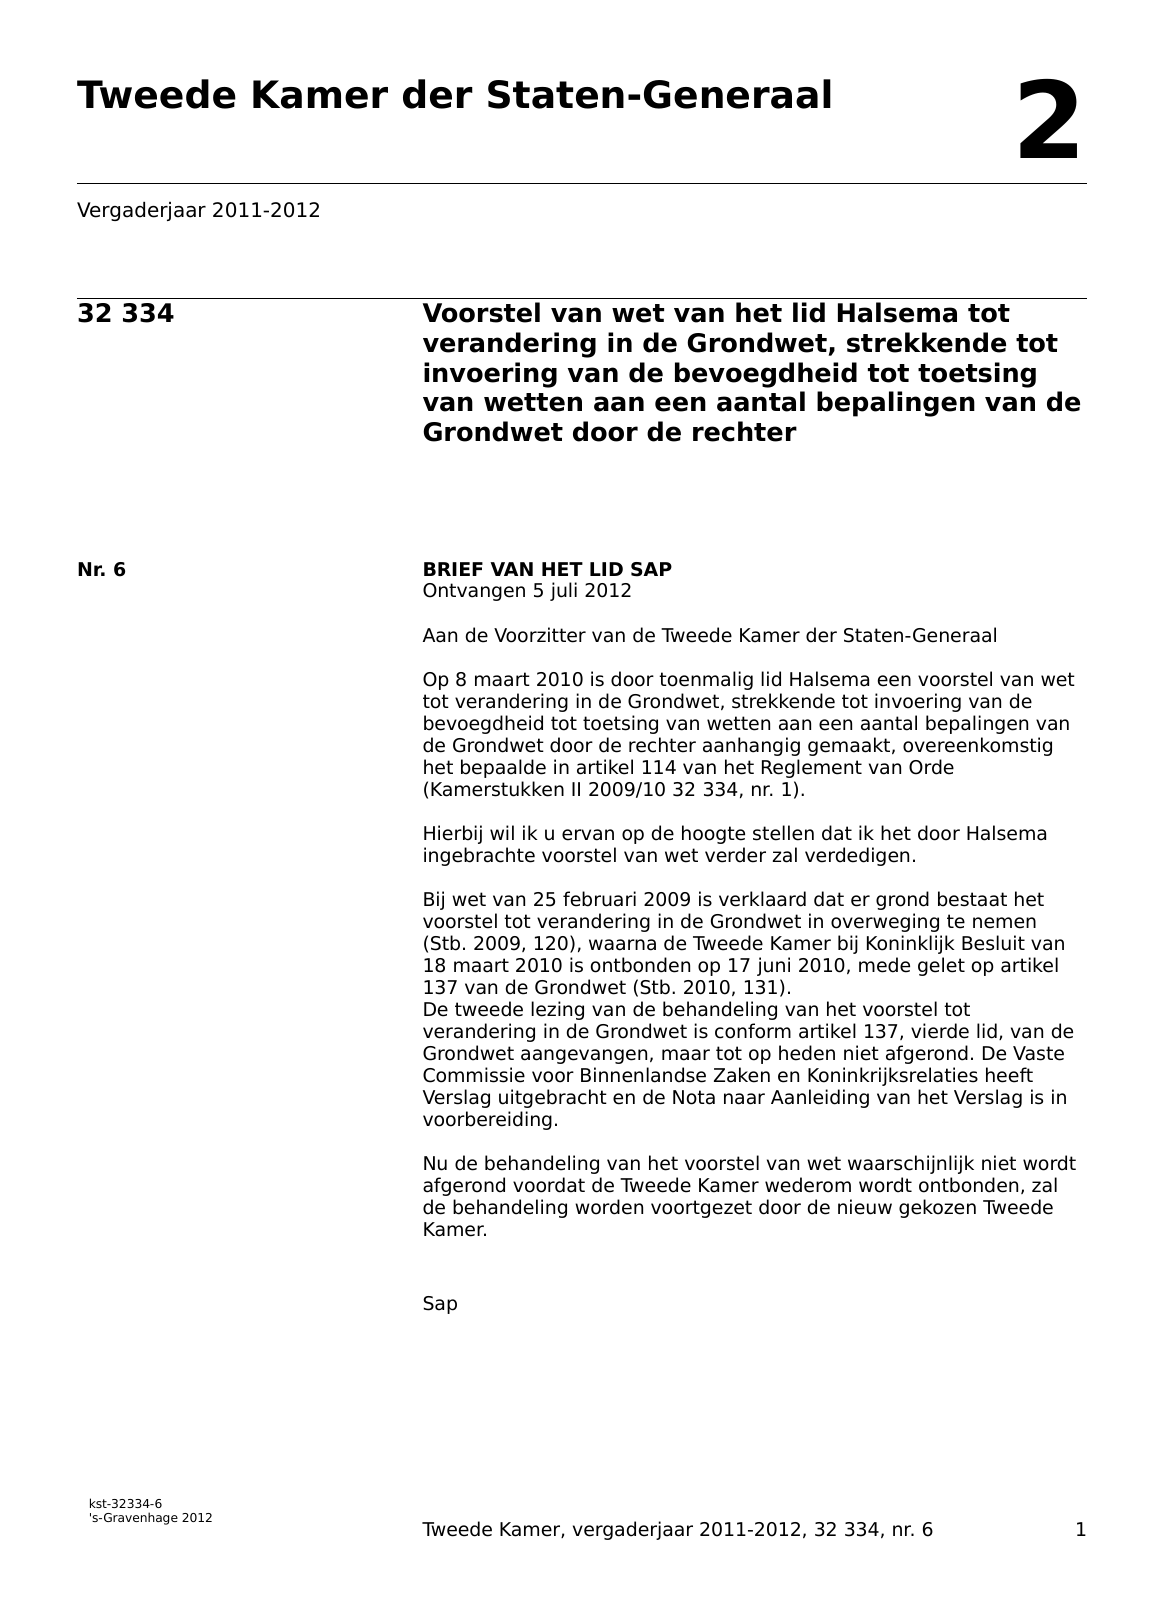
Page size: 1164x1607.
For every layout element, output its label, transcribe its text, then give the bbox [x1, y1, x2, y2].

text Bij wet van 25 februari 2009 is verklaard dat er grond bestaat het voorstel tot verandering in de Grondwet in overweging te nemen (Stb. 2009, 120), waarna de Tweede Kamer bij Koninklijk Besluit van 18 maart 2010 is ontbonden op 17 juni 2010, mede gelet op artikel 137 van de Grondwet (Stb. 2010, 131). [422, 889, 1087, 999]
table_header Tweede Kamer der Staten-Generaal [77, 59, 886, 183]
text De tweede lezing van de behandeling van het voorstel tot verandering in de Grondwet is conform artikel 137, vierde lid, van de Grondwet aangevangen, maar tot op heden niet afgerond. De Vaste Commissie voor Binnenlandse Zaken en Koninkrijksrelaties heeft Verslag uitgebracht en de Nota naar Aanleiding van het Verslag is in voorbereiding. [422, 999, 1087, 1131]
text Aan de Voorzitter van de Tweede Kamer der Staten-Generaal [422, 624, 1087, 647]
text Nu de behandeling van het voorstel van wet waarschijnlijk niet wordt afgerond voordat de Tweede Kamer wederom wordt ontbonden, zal de behandeling worden voortgezet door de nieuw gekozen Tweede Kamer. [422, 1153, 1087, 1241]
text 's-Gravenhage 2012 [88, 1511, 323, 1525]
table_cell Vergaderjaar 2011-2012 [77, 184, 1087, 298]
text Sap [422, 1271, 1087, 1315]
text Hierbij wil ik u ervan op de hoogte stellen dat ik het door Halsema ingebrachte voorstel van wet verder zal verdedigen. [422, 823, 1087, 867]
text Ontvangen 5 juli 2012 [422, 580, 1087, 602]
text Op 8 maart 2010 is door toenmalig lid Halsema een voorstel van wet tot verandering in de Grondwet, strekkende tot invoering van de bevoegdheid tot toetsing van wetten aan een aantal bepalingen van de Grondwet door de rechter aanhangig gemaakt, overeenkomstig het bepaalde in artikel 114 van het Reglement van Orde (Kamerstukken II 2009/10 32 334, nr. 1). [422, 669, 1087, 801]
text kst-32334-6 [88, 1497, 323, 1511]
subtitle 32 334 Voorstel van wet van het lid Halsema tot verandering in de Grondwet, strekkende tot invoering van de bevoegdheid tot toetsing van wetten aan een aantal bepalingen van de Grondwet door de rechter [77, 299, 1087, 447]
subtitle Nr. 6 BRIEF VAN HET LID SAP [77, 558, 1087, 580]
table_header 2 [886, 59, 1087, 183]
